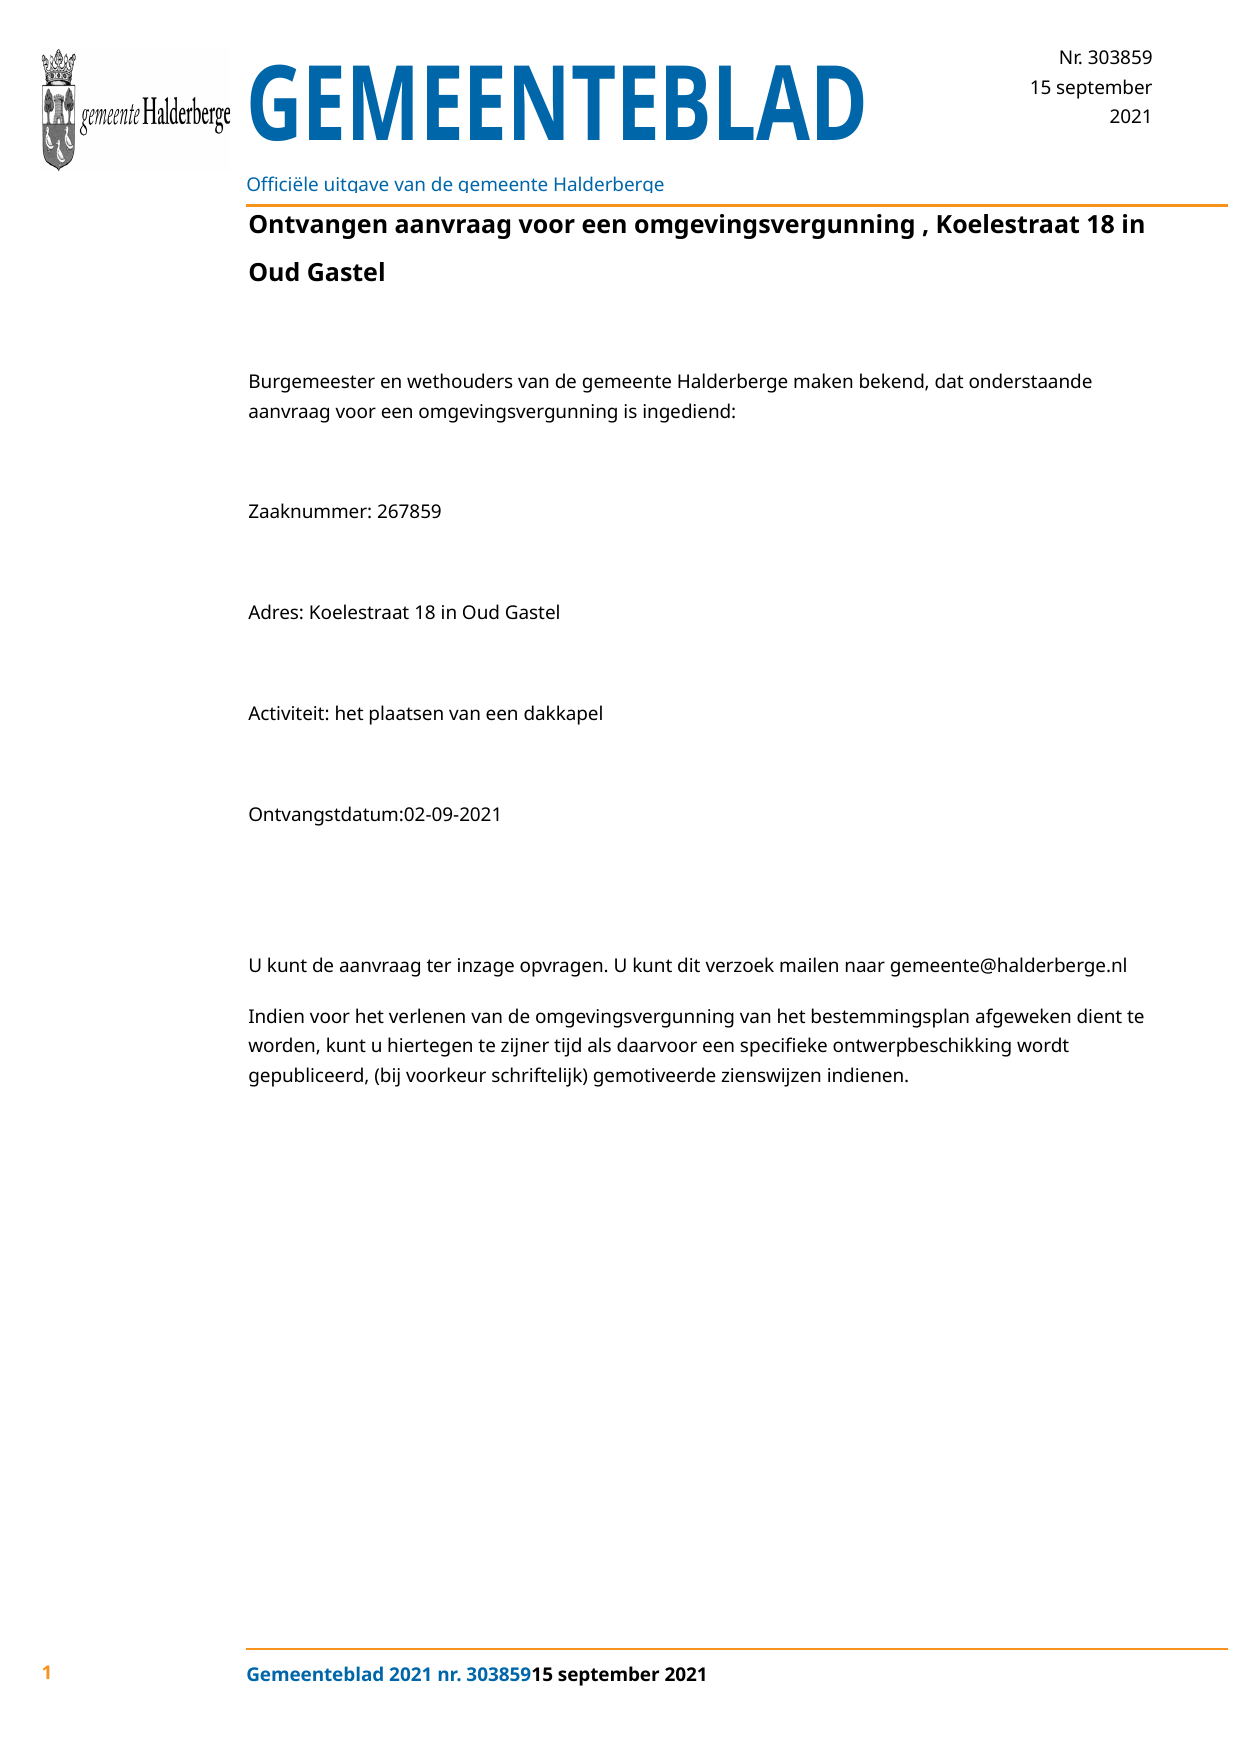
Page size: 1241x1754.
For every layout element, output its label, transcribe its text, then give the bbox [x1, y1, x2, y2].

text Indien voor het verlenen van de omgevingsvergunning van het bestemmingsplan afgeweken dient te worden, kunt u hiertegen te zijner tijd als daarvoor een specifieke ontwerpbeschikking wordt gepubliceerd, (bij voorkeur schriftelijk) gemotiveerde zienswijzen indienen. [248, 1003, 1152, 1088]
text Ontvangstdatum:02-09-2021 [248, 801, 1152, 827]
text Adres: Koelestraat 18 in Oud Gastel [248, 599, 1152, 625]
text Burgemeester en wethouders van de gemeente Halderberge maken bekend, dat onderstaande aanvraag voor een omgevingsvergunning is ingediend: [248, 368, 1152, 424]
text Zaaknummer: 267859 [248, 499, 1152, 524]
text U kunt de aanvraag ter inzage opvragen. U kunt dit verzoek mailen naar gemeente@halderberge.nl [248, 952, 1152, 978]
text Activiteit: het plaatsen van een dakkapel [248, 700, 1152, 726]
picture [41, 47, 231, 172]
text Ontvangen aanvraag voor een omgevingsvergunning , Koelestraat 18 in Oud Gastel [248, 207, 1152, 288]
